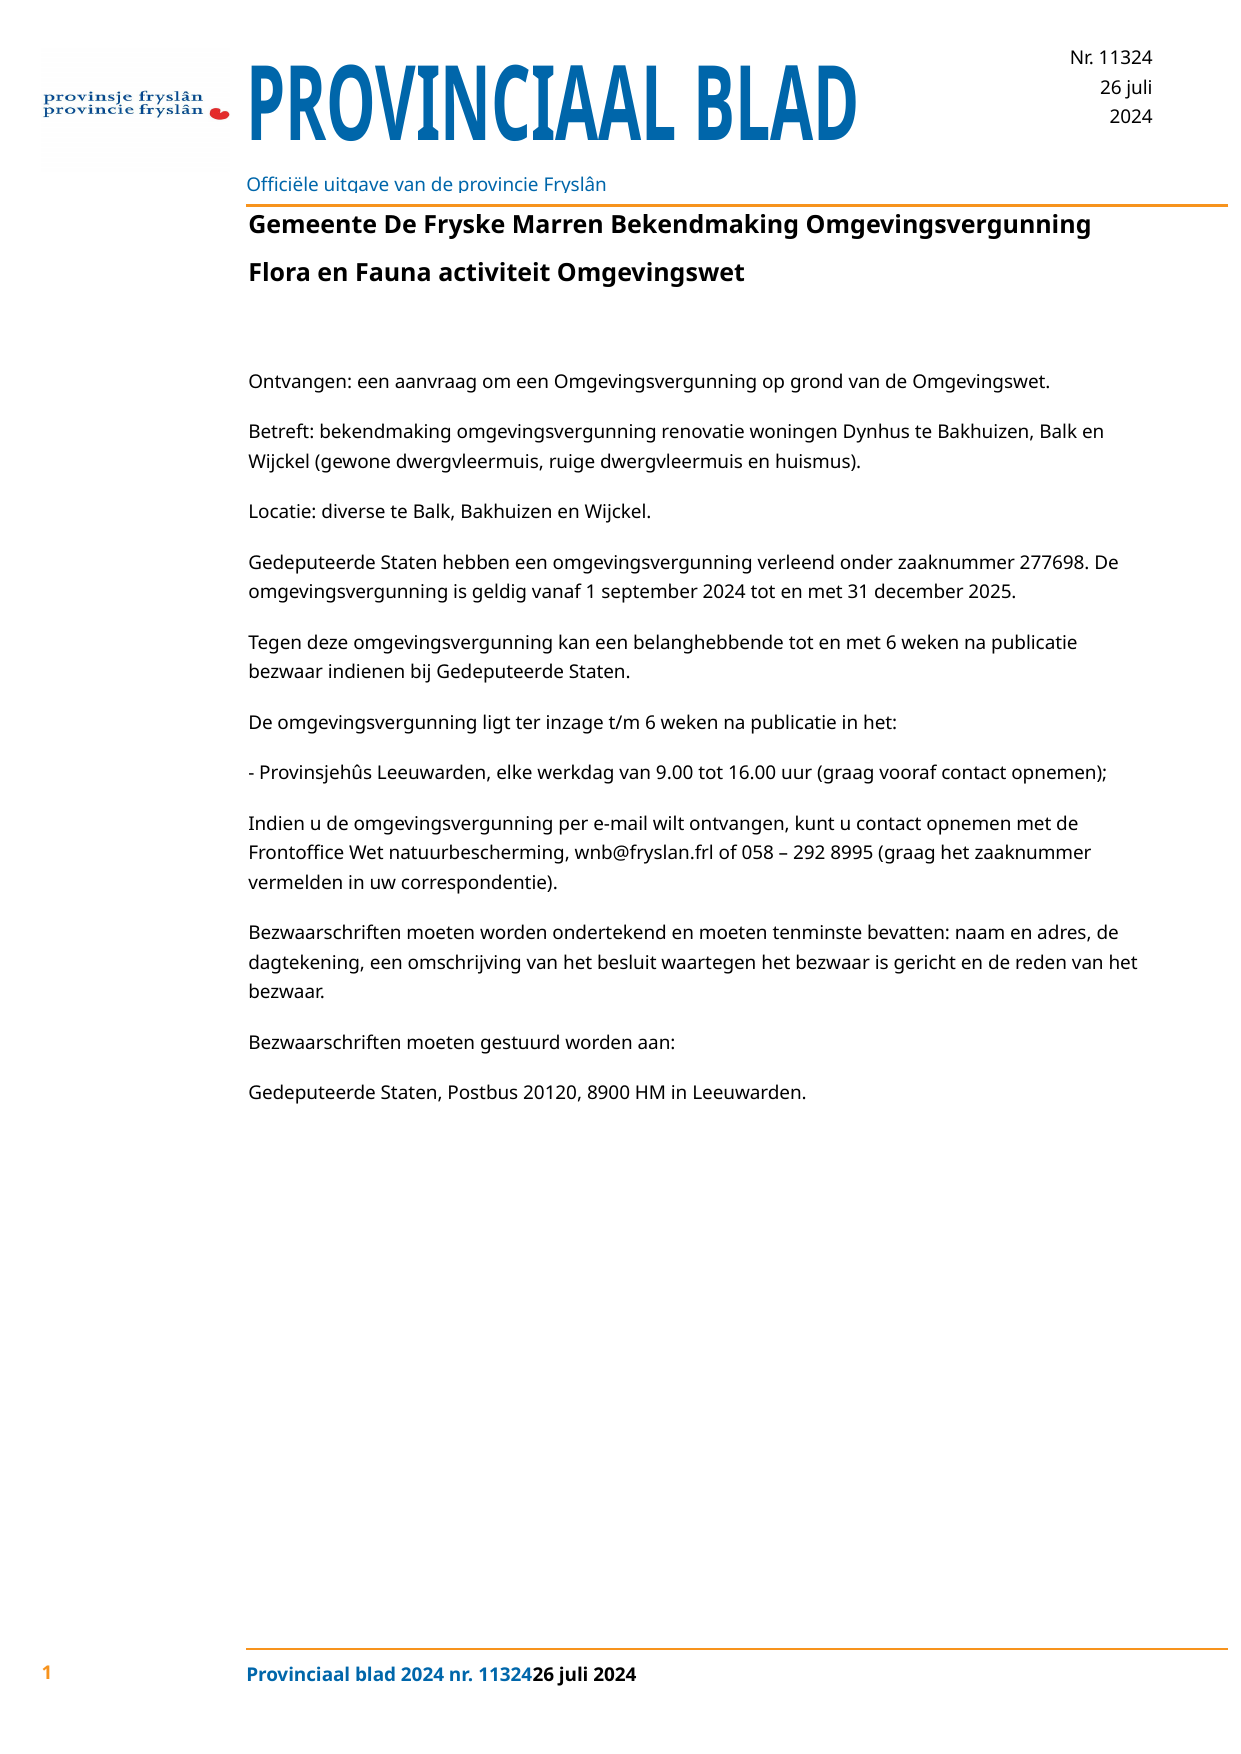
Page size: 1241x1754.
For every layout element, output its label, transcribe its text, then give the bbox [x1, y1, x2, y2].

text Gedeputeerde Staten hebben een omgevingsvergunning verleend onder zaaknummer 277698. De omgevingsvergunning is geldig vanaf 1 september 2024 tot en met 31 december 2025. [248, 549, 1152, 604]
text Locatie: diverse te Balk, Bakhuizen en Wijckel. [248, 499, 1152, 524]
text Bezwaarschriften moeten gestuurd worden aan: [248, 1029, 1152, 1055]
text Betreft: bekendmaking omgevingsvergunning renovatie woningen Dynhus te Bakhuizen, Balk en Wijckel (gewone dwergvleermuis, ruige dwergvleermuis en huismus). [248, 419, 1152, 474]
text - Provinsjehûs Leeuwarden, elke werkdag van 9.00 tot 16.00 uur (graag vooraf contact opnemen); [248, 759, 1152, 785]
picture [41, 47, 231, 172]
text Gedeputeerde Staten, Postbus 20120, 8900 HM in Leeuwarden. [248, 1079, 1152, 1105]
text Ontvangen: een aanvraag om een Omgevingsvergunning op grond van de Omgevingswet. [248, 368, 1152, 394]
text Bezwaarschriften moeten worden ondertekend en moeten tenminste bevatten: naam en adres, de dagtekening, een omschrijving van het besluit waartegen het bezwaar is gericht en de reden van het bezwaar. [248, 919, 1152, 1004]
text Indien u de omgevingsvergunning per e-mail wilt ontvangen, kunt u contact opnemen met de Frontoffice Wet natuurbescherming, wnb@fryslan.frl of 058 – 292 8995 (graag het zaaknummer vermelden in uw correspondentie). [248, 810, 1152, 895]
text De omgevingsvergunning ligt ter inzage t/m 6 weken na publicatie in het: [248, 709, 1152, 735]
text Tegen deze omgevingsvergunning kan een belanghebbende tot en met 6 weken na publicatie bezwaar indienen bij Gedeputeerde Staten. [248, 629, 1152, 684]
text Gemeente De Fryske Marren Bekendmaking Omgevingsvergunning Flora en Fauna activiteit Omgevingswet [248, 207, 1152, 288]
